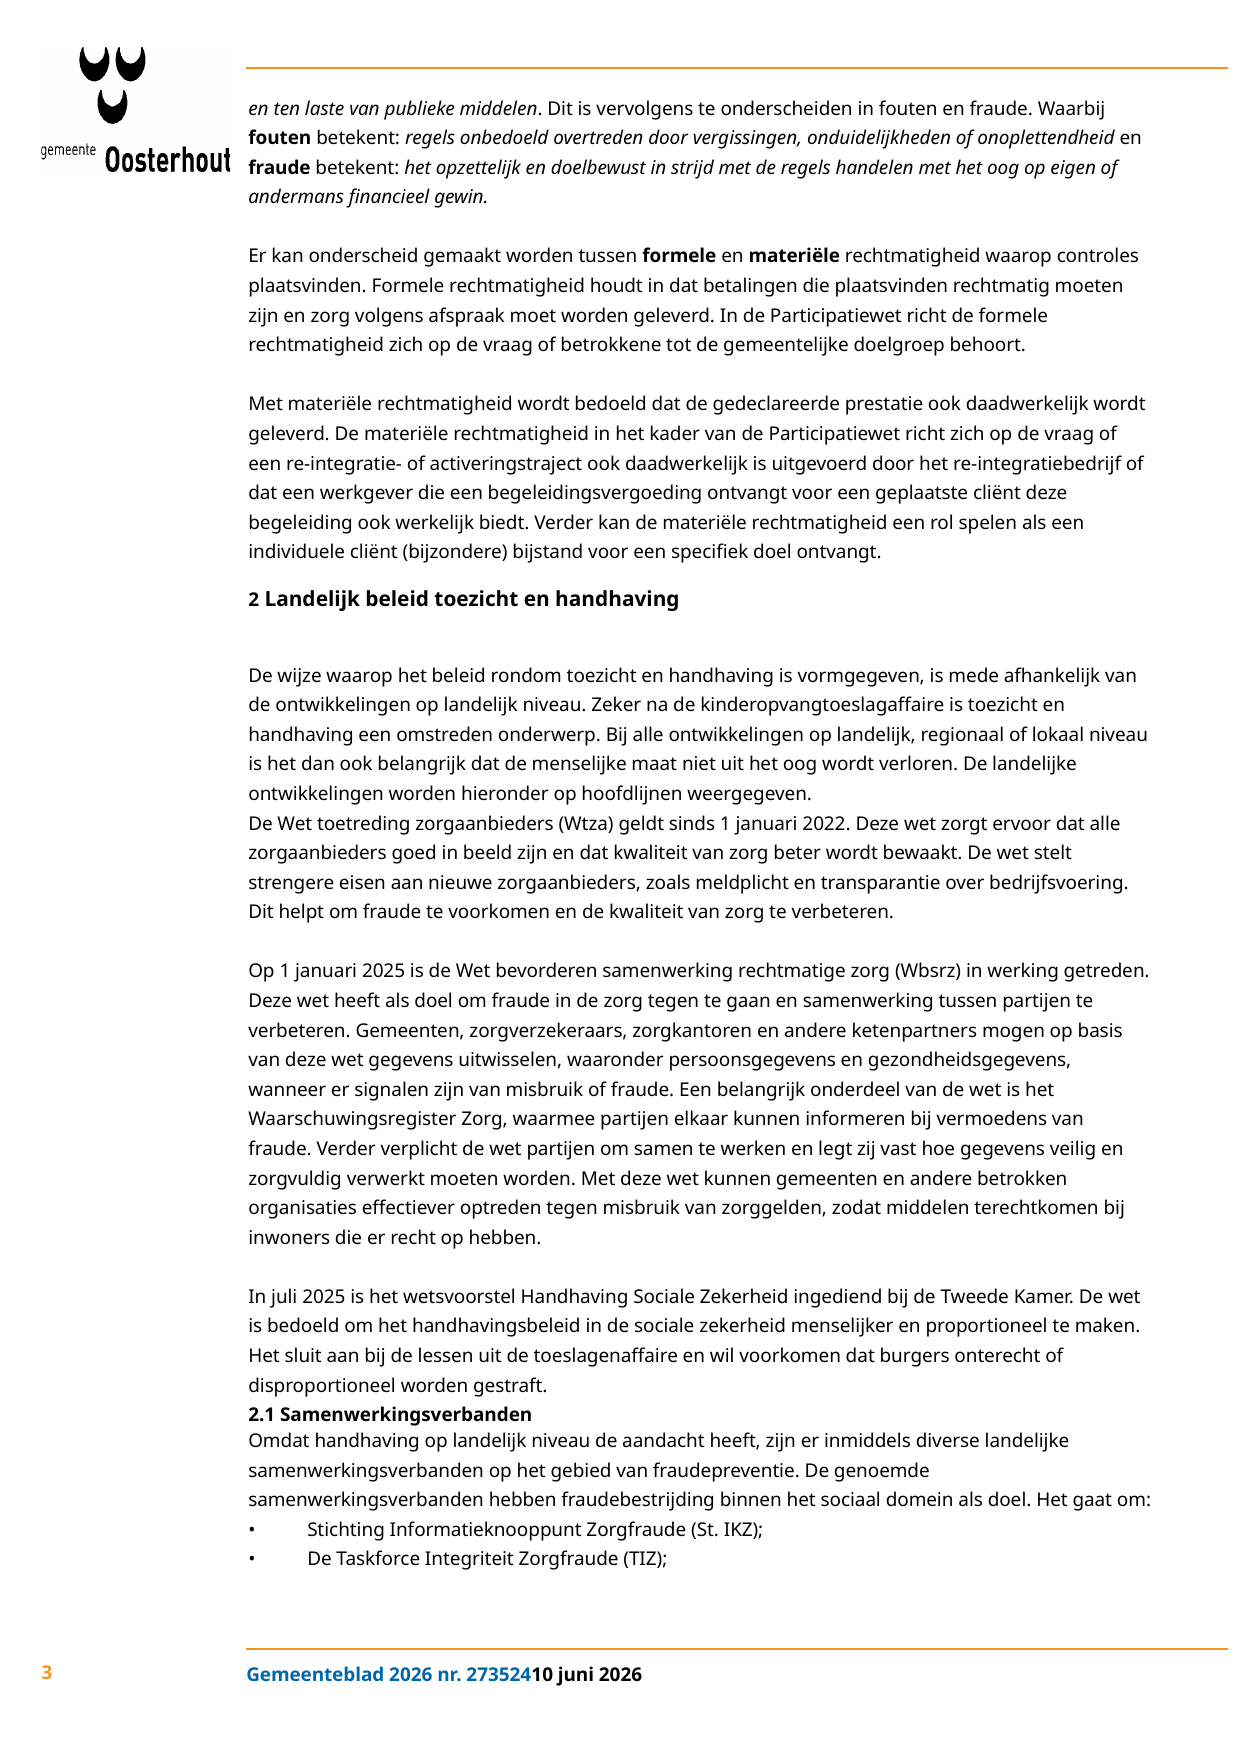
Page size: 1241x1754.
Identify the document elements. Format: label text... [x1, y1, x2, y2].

text Met materiële rechtmatigheid wordt bedoeld dat de gedeclareerde prestatie ook daadwerkelijk wordt geleverd. De materiële rechtmatigheid in het kader van de Participatiewet richt zich op de vraag of een re-integratie- of activeringstraject ook daadwerkelijk is uitgevoerd door het re-integratiebedrijf of dat een werkgever die een begeleidingsvergoeding ontvangt voor een geplaatste cliënt deze begeleiding ook werkelijk biedt. Verder kan de materiële rechtmatigheid een rol spelen als een individuele cliënt (bijzondere) bijstand voor een specifiek doel ontvangt. [248, 391, 1152, 564]
text De wijze waarop het beleid rondom toezicht en handhaving is vormgegeven, is mede afhankelijk van de ontwikkelingen op landelijk niveau. Zeker na de kinderopvangtoeslagaffaire is toezicht en handhaving een omstreden onderwerp. Bij alle ontwikkelingen op landelijk, regionaal of lokaal niveau is het dan ook belangrijk dat de menselijke maat niet uit het oog wordt verloren. De landelijke ontwikkelingen worden hieronder op hoofdlijnen weergegeven. [248, 662, 1152, 806]
text De Wet toetreding zorgaanbieders (Wtza) geldt sinds 1 januari 2022. Deze wet zorgt ervoor dat alle zorgaanbieders goed in beeld zijn en dat kwaliteit van zorg beter wordt bewaakt. De wet stelt strengere eisen aan nieuwe zorgaanbieders, zoals meldplicht en transparantie over bedrijfsvoering. Dit helpt om fraude te voorkomen en de kwaliteit van zorg te verbeteren. [248, 810, 1152, 924]
text 2.1 Samenwerkingsverbanden [248, 1401, 1152, 1427]
list Stichting Informatieknooppunt Zorgfraude (St. IKZ); [248, 1516, 1152, 1542]
text Op 1 januari 2025 is de Wet bevorderen samenwerking rechtmatige zorg (Wbsrz) in werking getreden. Deze wet heeft als doel om fraude in de zorg tegen te gaan en samenwerking tussen partijen te verbeteren. Gemeenten, zorgverzekeraars, zorgkantoren en andere ketenpartners mogen op basis van deze wet gegevens uitwisselen, waaronder persoonsgegevens en gezondheidsgegevens, wanneer er signalen zijn van misbruik of fraude. Een belangrijk onderdeel van de wet is het Waarschuwingsregister Zorg, waarmee partijen elkaar kunnen informeren bij vermoedens van fraude. Verder verplicht de wet partijen om samen te werken en legt zij vast hoe gegevens veilig en zorgvuldig verwerkt moeten worden. Met deze wet kunnen gemeenten en andere betrokken organisaties effectiever optreden tegen misbruik van zorggelden, zodat middelen terechtkomen bij inwoners die er recht op hebben. [248, 958, 1152, 1250]
text Er kan onderscheid gemaakt worden tussen formele en materiële rechtmatigheid waarop controles plaatsvinden. Formele rechtmatigheid houdt in dat betalingen die plaatsvinden rechtmatig moeten zijn en zorg volgens afspraak moet worden geleverd. In de Participatiewet richt de formele rechtmatigheid zich op de vraag of betrokkene tot de gemeentelijke doelgroep behoort. [248, 243, 1152, 357]
text In juli 2025 is het wetsvoorstel Handhaving Sociale Zekerheid ingediend bij de Tweede Kamer. De wet is bedoeld om het handhavingsbeleid in de sociale zekerheid menselijker en proportioneel te maken. Het sluit aan bij de lessen uit de toeslagenaffaire en wil voorkomen dat burgers onterecht of disproportioneel worden gestraft. [248, 1283, 1152, 1398]
text en ten laste van publieke middelen. Dit is vervolgens te onderscheiden in fouten en fraude. Waarbij fouten betekent: regels onbedoeld overtreden door vergissingen, onduidelijkheden of onoplettendheid en fraude betekent: het opzettelijk en doelbewust in strijd met de regels handelen met het oog op eigen of andermans financieel gewin. [248, 95, 1152, 209]
text 2 Landelijk beleid toezicht en handhaving [248, 584, 1152, 613]
text Omdat handhaving op landelijk niveau de aandacht heeft, zijn er inmiddels diverse landelijke samenwerkingsverbanden op het gebied van fraudepreventie. De genoemde samenwerkingsverbanden hebben fraudebestrijding binnen het sociaal domein als doel. Het gaat om: [248, 1427, 1152, 1512]
picture [41, 47, 231, 172]
list De Taskforce Integriteit Zorgfraude (TIZ); [248, 1546, 1152, 1571]
